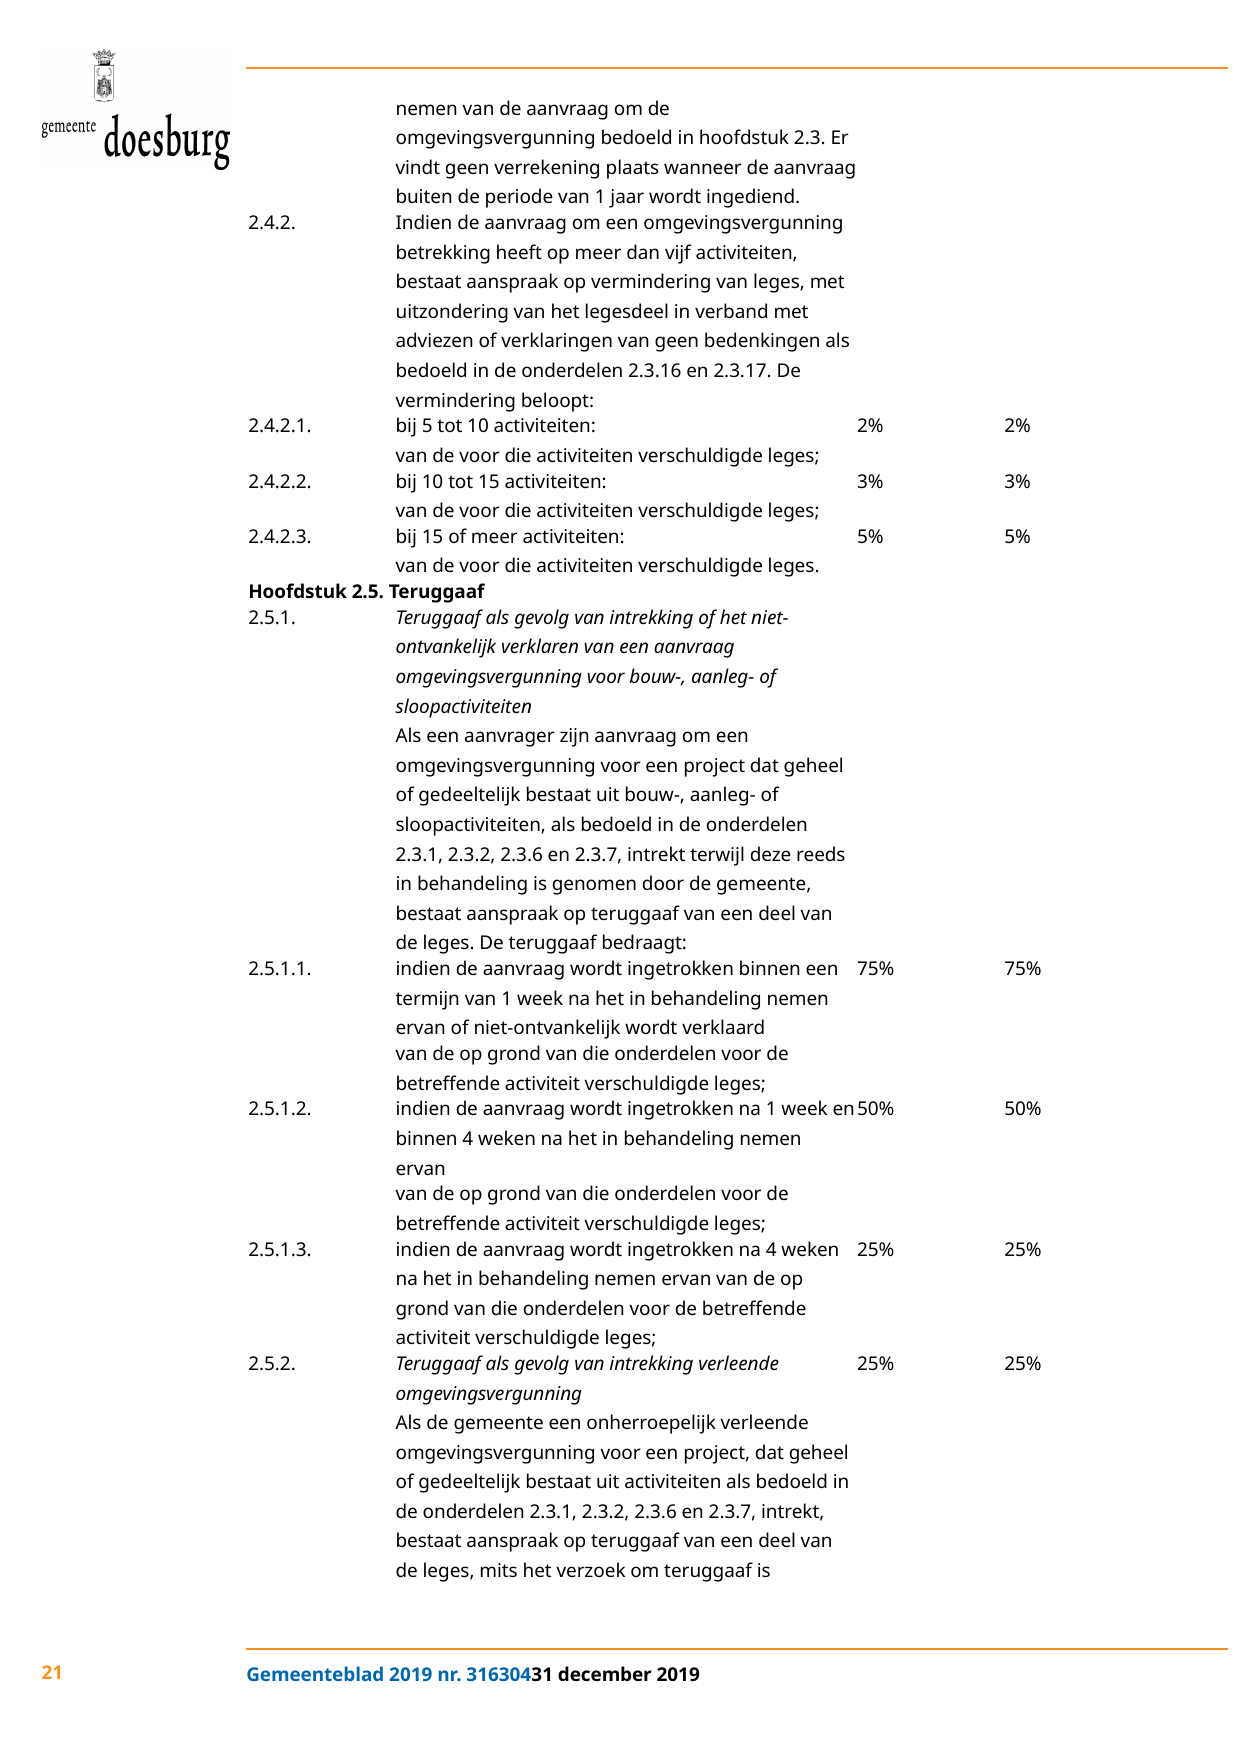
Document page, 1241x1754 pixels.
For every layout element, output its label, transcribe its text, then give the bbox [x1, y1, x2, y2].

table_cell Teruggaaf als gevolg van intrekking verleende omgevingsvergunning Als de gemeente een onherroepelijk verleende omgevingsvergunning voor een project, dat geheel of gedeeltelijk bestaat uit activiteiten als bedoeld in de onderdelen 2.3.1, 2.3.2, 2.3.6 en 2.3.7, intrekt, bestaat aanspraak op teruggaaf van een deel van de leges, mits het verzoek om teruggaaf is [395, 1350, 857, 1583]
table_cell 5% [857, 523, 1004, 578]
table_cell indien de aanvraag wordt ingetrokken binnen een termijn van 1 week na het in behandeling nemen ervan of niet-ontvankelijk wordt verklaard [395, 955, 857, 1040]
table_cell 3% [1004, 468, 1152, 523]
table_cell bij 5 tot 10 activiteiten: van de voor die activiteiten verschuldigde leges; [395, 413, 857, 468]
table_cell 25% [857, 1236, 1004, 1350]
table_cell 75% [857, 955, 1004, 1040]
table_cell 2.4.2.2. [248, 468, 395, 523]
table_cell 50% [1004, 1096, 1152, 1180]
table_cell [1004, 579, 1152, 604]
table_cell [1004, 95, 1152, 209]
table_cell [248, 1040, 395, 1096]
table_cell 2.5.1.2. [248, 1096, 395, 1180]
table_cell [1004, 1180, 1152, 1236]
table_cell 2% [1004, 413, 1152, 468]
table_cell Indien de aanvraag om een omgevingsvergunning betrekking heeft op meer dan vijf activiteiten, bestaat aanspraak op vermindering van leges, met uitzondering van het legesdeel in verband met adviezen of verklaringen van geen bedenkingen als bedoeld in de onderdelen 2.3.16 en 2.3.17. De vermindering beloopt: [395, 209, 857, 412]
table_cell bij 15 of meer activiteiten: van de voor die activiteiten verschuldigde leges. [395, 523, 857, 578]
table_cell 2.5.2. [248, 1350, 395, 1583]
table_cell [857, 1040, 1004, 1096]
table_cell 3% [857, 468, 1004, 523]
table_cell [1004, 604, 1152, 955]
table_cell 50% [857, 1096, 1004, 1180]
table_cell [1004, 1040, 1152, 1096]
table_cell [857, 1180, 1004, 1236]
table_cell [857, 604, 1004, 955]
table_cell 5% [1004, 523, 1152, 578]
table_cell indien de aanvraag wordt ingetrokken na 4 weken na het in behandeling nemen ervan van de op grond van die onderdelen voor de betreffende activiteit verschuldigde leges; [395, 1236, 857, 1350]
table_cell 2.5.1. [248, 604, 395, 955]
table_cell 2.4.2. [248, 209, 395, 412]
picture [41, 47, 231, 172]
table_cell nemen van de aanvraag om de omgevingsvergunning bedoeld in hoofdstuk 2.3. Er vindt geen verrekening plaats wanneer de aanvraag buiten de periode van 1 jaar wordt ingediend. [395, 95, 857, 209]
table_cell indien de aanvraag wordt ingetrokken na 1 week en binnen 4 weken na het in behandeling nemen ervan [395, 1096, 857, 1180]
table_cell bij 10 tot 15 activiteiten: van de voor die activiteiten verschuldigde leges; [395, 468, 857, 523]
table_cell Teruggaaf als gevolg van intrekking of het niet-ontvankelijk verklaren van een aanvraag omgevingsvergunning voor bouw-, aanleg- of sloopactiviteiten Als een aanvrager zijn aanvraag om een omgevingsvergunning voor een project dat geheel of gedeeltelijk bestaat uit bouw-, aanleg- of sloopactiviteiten, als bedoeld in de onderdelen 2.3.1, 2.3.2, 2.3.6 en 2.3.7, intrekt terwijl deze reeds in behandeling is genomen door de gemeente, bestaat aanspraak op teruggaaf van een deel van de leges. De teruggaaf bedraagt: [395, 604, 857, 955]
table_cell 2.4.2.1. [248, 413, 395, 468]
table_cell [1004, 209, 1152, 412]
table_cell [857, 209, 1004, 412]
table_cell van de op grond van die onderdelen voor de betreffende activiteit verschuldigde leges; [395, 1040, 857, 1096]
table_cell [248, 95, 395, 209]
table_cell 2.5.1.3. [248, 1236, 395, 1350]
table_cell [857, 579, 1004, 604]
table_cell 75% [1004, 955, 1152, 1040]
table_cell [248, 1180, 395, 1236]
table_cell 2.5.1.1. [248, 955, 395, 1040]
table_cell 2% [857, 413, 1004, 468]
table_cell 25% [1004, 1350, 1152, 1583]
table_cell van de op grond van die onderdelen voor de betreffende activiteit verschuldigde leges; [395, 1180, 857, 1236]
table_cell [857, 95, 1004, 209]
table_cell Hoofdstuk 2.5. Teruggaaf [248, 579, 857, 604]
table_cell 2.4.2.3. [248, 523, 395, 578]
table_cell 25% [857, 1350, 1004, 1583]
table_cell 25% [1004, 1236, 1152, 1350]
